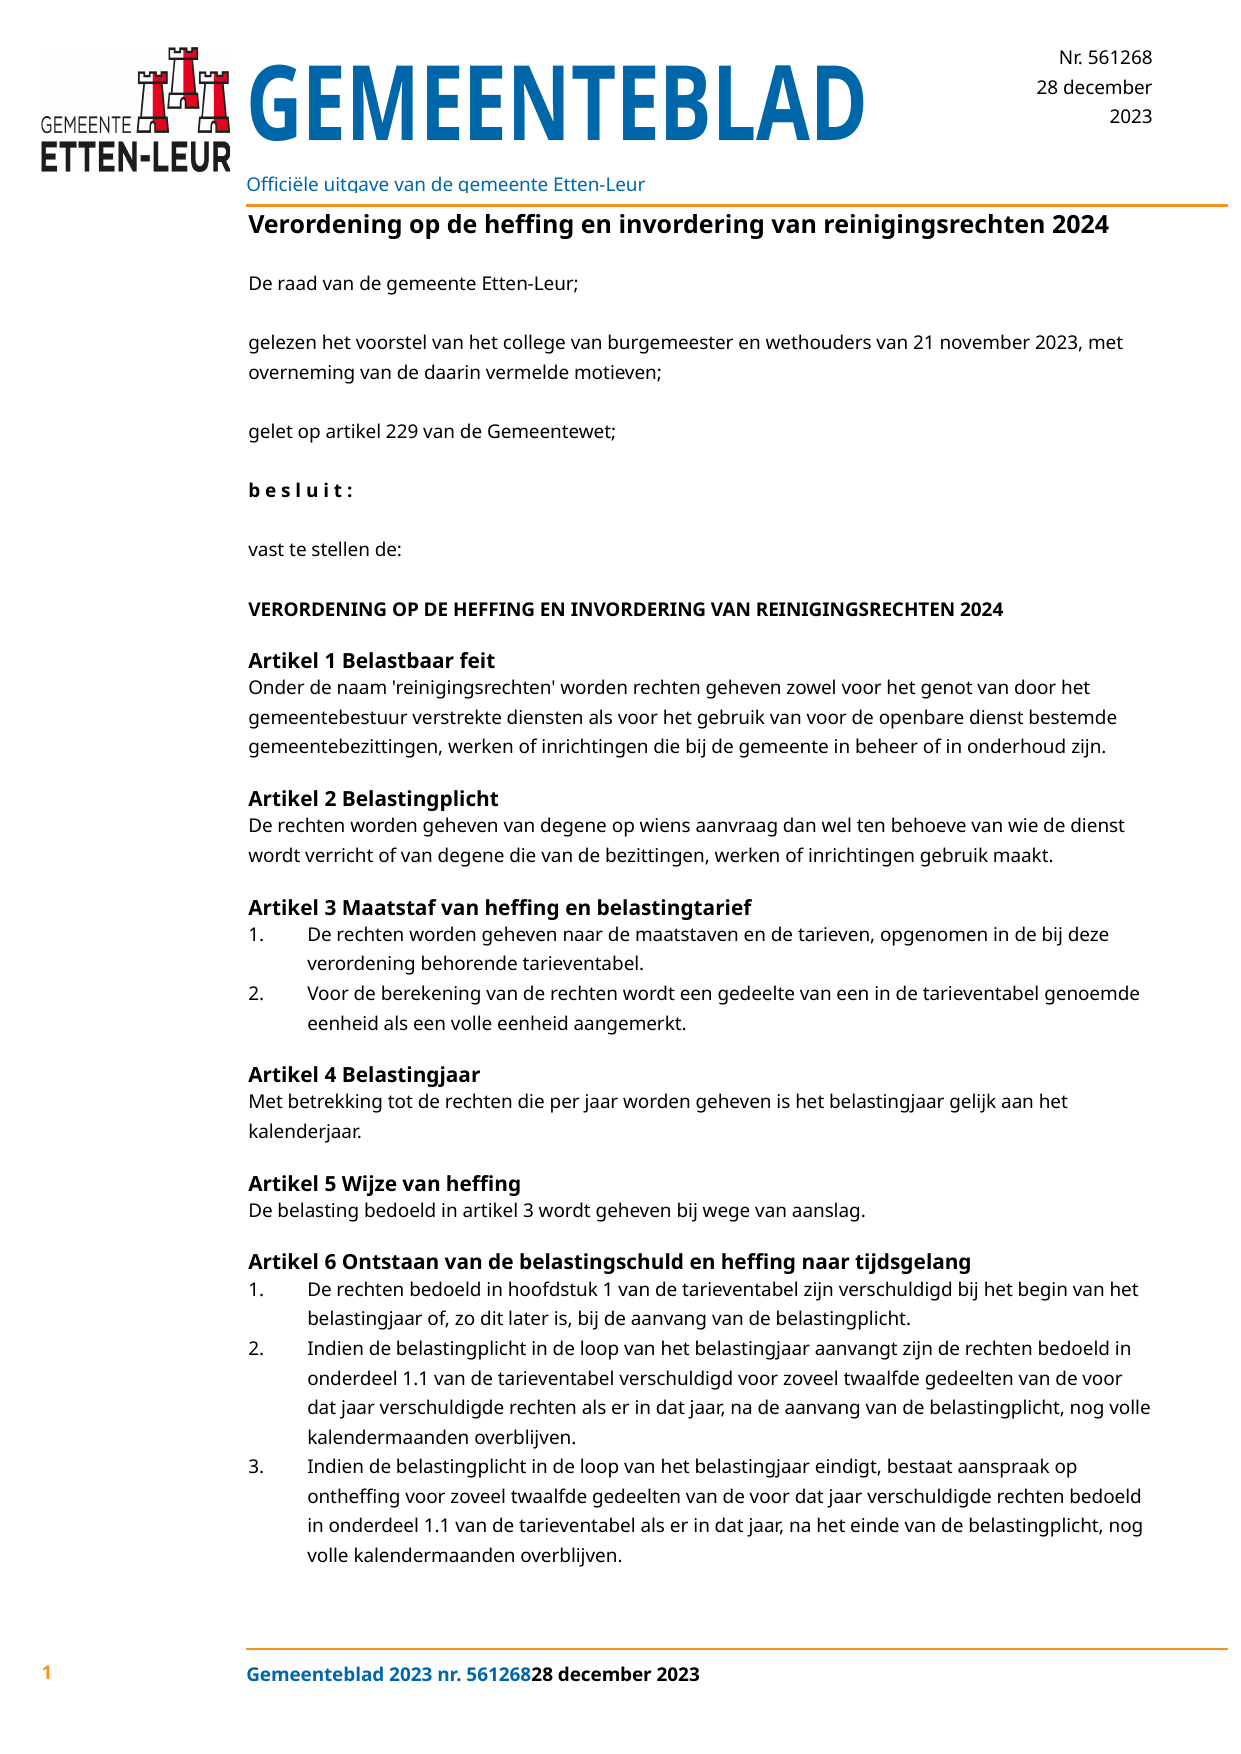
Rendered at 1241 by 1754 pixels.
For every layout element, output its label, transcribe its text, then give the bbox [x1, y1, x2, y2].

list Voor de berekening van de rechten wordt een gedeelte van een in de tarieventabel genoemde eenheid als een volle eenheid aangemerkt. [248, 980, 1152, 1036]
picture [41, 47, 231, 172]
text VERORDENING OP DE HEFFING EN INVORDERING VAN REINIGINGSRECHTEN 2024 [248, 596, 1152, 621]
text gelet op artikel 229 van de Gemeentewet; [248, 418, 1152, 444]
text Onder de naam 'reinigingsrechten' worden rechten geheven zowel voor het genot van door het gemeentebestuur verstrekte diensten als voor het gebruik van voor de openbare dienst bestemde gemeentebezittingen, werken of inrichtingen die bij de gemeente in beheer of in onderhoud zijn. [248, 674, 1152, 759]
list Indien de belastingplicht in de loop van het belastingjaar eindigt, bestaat aanspraak op ontheffing voor zoveel twaalfde gedeelten van de voor dat jaar verschuldigde rechten bedoeld in onderdeel 1.1 van de tarieventabel als er in dat jaar, na het einde van de belastingplicht, nog volle kalendermaanden overblijven. [248, 1453, 1152, 1568]
text De belasting bedoeld in artikel 3 wordt geheven bij wege van aanslag. [248, 1197, 1152, 1223]
text Artikel 2 Belastingplicht [248, 784, 1152, 813]
text Verordening op de heffing en invordering van reinigingsrechten 2024 [248, 207, 1152, 241]
text vast te stellen de: [248, 537, 1152, 562]
text gelezen het voorstel van het college van burgemeester en wethouders van 21 november 2023, met overneming van de daarin vermelde motieven; [248, 329, 1152, 385]
list De rechten bedoeld in hoofdstuk 1 van de tarieventabel zijn verschuldigd bij het begin van het belastingjaar of, zo dit later is, bij de aanvang van de belastingplicht. [248, 1276, 1152, 1331]
list Indien de belastingplicht in de loop van het belastingjaar aanvangt zijn de rechten bedoeld in onderdeel 1.1 van de tarieventabel verschuldigd voor zoveel twaalfde gedeelten van de voor dat jaar verschuldigde rechten als er in dat jaar, na de aanvang van de belastingplicht, nog volle kalendermaanden overblijven. [248, 1335, 1152, 1449]
text Artikel 3 Maatstaf van heffing en belastingtarief [248, 893, 1152, 921]
text Artikel 4 Belastingjaar [248, 1060, 1152, 1089]
text De rechten worden geheven van degene op wiens aanvraag dan wel ten behoeve van wie de dienst wordt verricht of van degene die van de bezittingen, werken of inrichtingen gebruik maakt. [248, 813, 1152, 868]
text Artikel 1 Belastbaar feit [248, 646, 1152, 674]
text Artikel 6 Ontstaan van de belastingschuld en heffing naar tijdsgelang [248, 1247, 1152, 1276]
text b e s l u i t : [248, 477, 1152, 503]
text Met betrekking tot de rechten die per jaar worden geheven is het belastingjaar gelijk aan het kalenderjaar. [248, 1089, 1152, 1144]
text De raad van de gemeente Etten-Leur; [248, 270, 1152, 296]
list De rechten worden geheven naar de maatstaven en de tarieven, opgenomen in de bij deze verordening behorende tarieventabel. [248, 921, 1152, 976]
text Artikel 5 Wijze van heffing [248, 1169, 1152, 1197]
